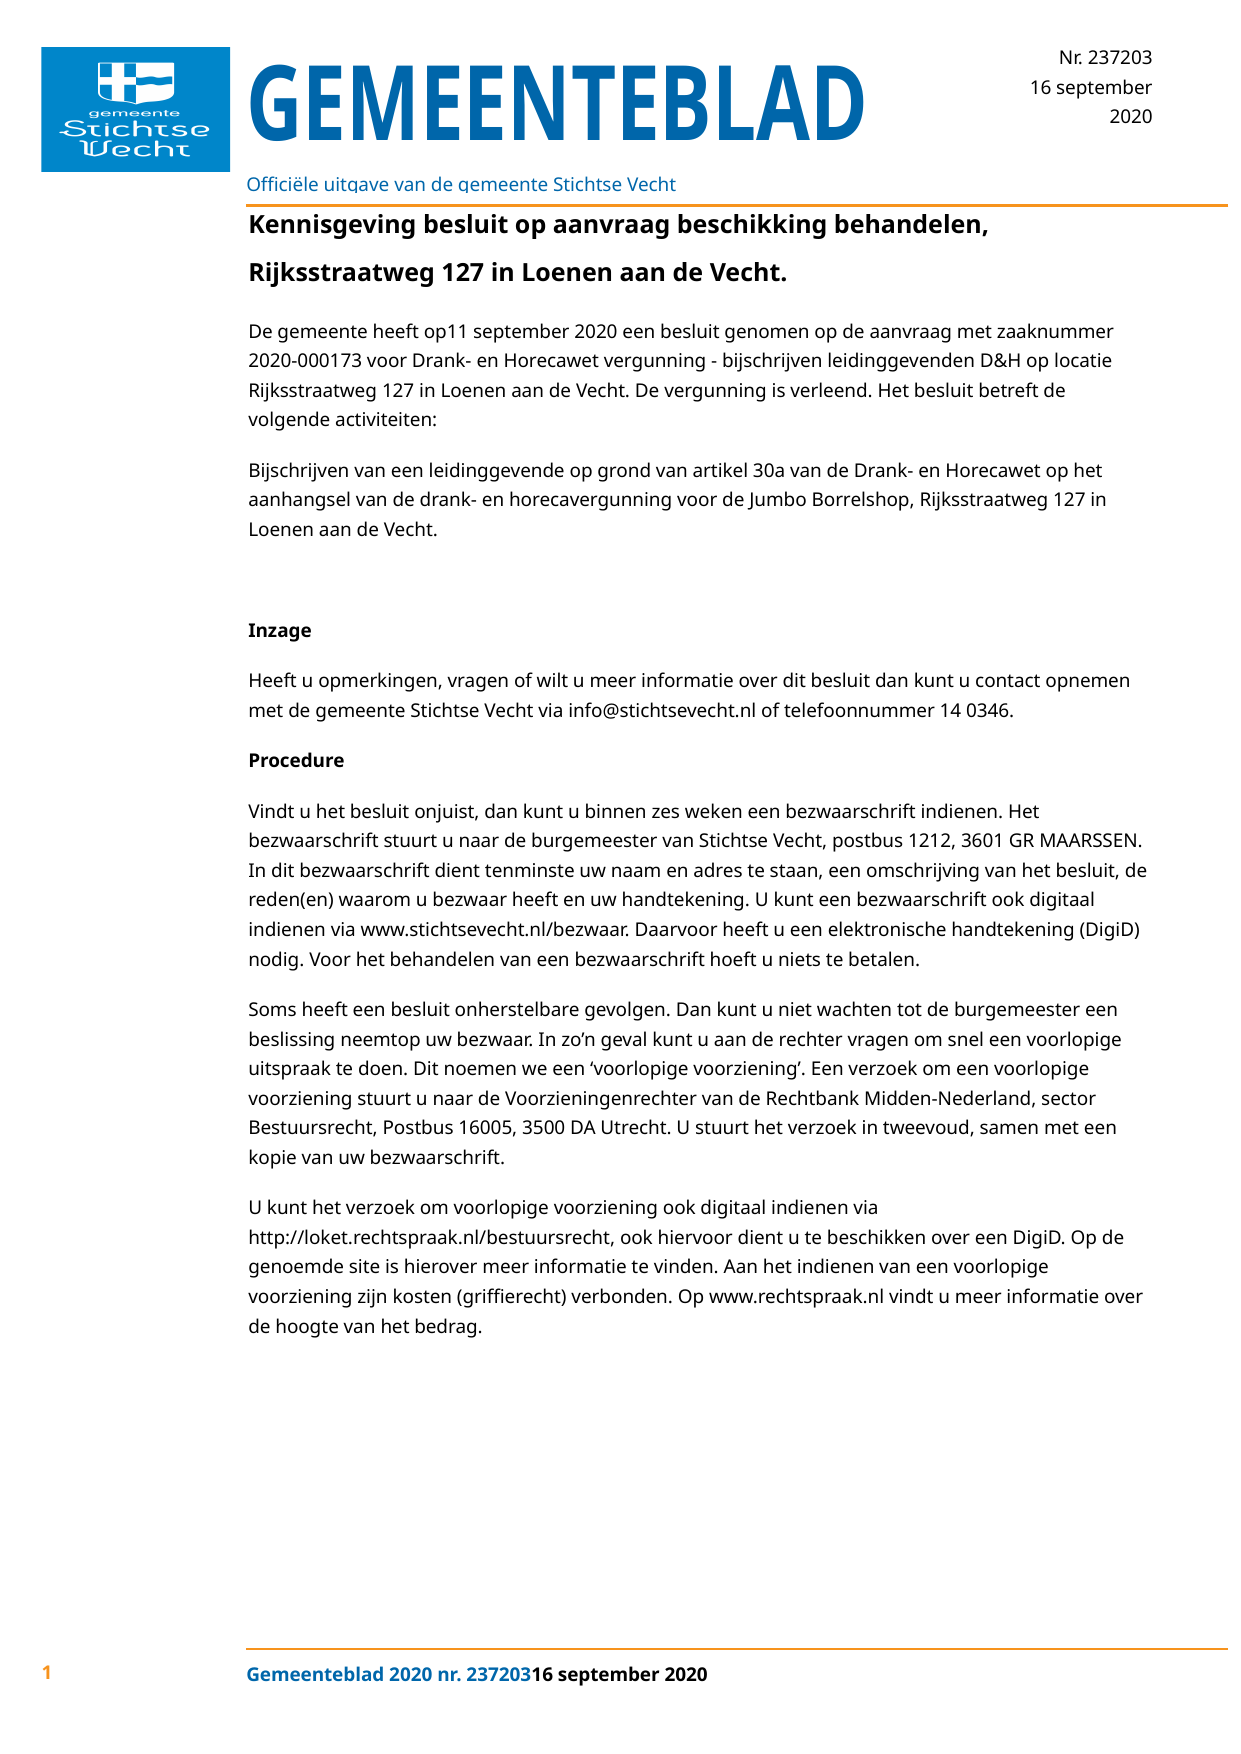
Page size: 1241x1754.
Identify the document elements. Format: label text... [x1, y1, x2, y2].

text Soms heeft een besluit onherstelbare gevolgen. Dan kunt u niet wachten tot de burgemeester een beslissing neemtop uw bezwaar. In zo’n geval kunt u aan de rechter vragen om snel een voorlopige uitspraak te doen. Dit noemen we een ‘voorlopige voorziening’. Een verzoek om een voorlopige voorziening stuurt u naar de Voorzieningenrechter van de Rechtbank Midden-Nederland, sector Bestuursrecht, Postbus 16005, 3500 DA Utrecht. U stuurt het verzoek in tweevoud, samen met een kopie van uw bezwaarschrift. [248, 996, 1152, 1170]
text Bijschrijven van een leidinggevende op grond van artikel 30a van de Drank- en Horecawet op het aanhangsel van de drank- en horecavergunning voor de Jumbo Borrelshop, Rijksstraatweg 127 in Loenen aan de Vecht. [248, 457, 1152, 542]
text Vindt u het besluit onjuist, dan kunt u binnen zes weken een bezwaarschrift indienen. Het bezwaarschrift stuurt u naar de burgemeester van Stichtse Vecht, postbus 1212, 3601 GR MAARSSEN. In dit bezwaarschrift dient tenminste uw naam en adres te staan, een omschrijving van het besluit, de reden(en) waarom u bezwaar heeft en uw handtekening. U kunt een bezwaarschrift ook digitaal indienen via www.stichtsevecht.nl/bezwaar. Daarvoor heeft u een elektronische handtekening (DigiD) nodig. Voor het behandelen van een bezwaarschrift hoeft u niets te betalen. [248, 798, 1152, 972]
text U kunt het verzoek om voorlopige voorziening ook digitaal indienen via http://loket.rechtspraak.nl/bestuursrecht, ook hiervoor dient u te beschikken over een DigiD. Op de genoemde site is hierover meer informatie te vinden. Aan het indienen van een voorlopige voorziening zijn kosten (griffierecht) verbonden. Op www.rechtspraak.nl vindt u meer informatie over de hoogte van het bedrag. [248, 1194, 1152, 1339]
text Procedure [248, 747, 1152, 773]
text Inzage [248, 617, 1152, 643]
text Heeft u opmerkingen, vragen of wilt u meer informatie over dit besluit dan kunt u contact opnemen met de gemeente Stichtse Vecht via info@stichtsevecht.nl of telefoonnummer 14 0346. [248, 667, 1152, 723]
picture [137, 63, 174, 103]
picture [99, 63, 135, 101]
text De gemeente heeft op11 september 2020 een besluit genomen op de aanvraag met zaaknummer 2020-000173 voor Drank- en Horecawet vergunning - bijschrijven leidinggevenden D&H op locatie Rijksstraatweg 127 in Loenen aan de Vecht. De vergunning is verleend. Het besluit betreft de volgende activiteiten: [248, 318, 1152, 432]
text Kennisgeving besluit op aanvraag beschikking behandelen, Rijksstraatweg 127 in Loenen aan de Vecht. [248, 207, 1152, 288]
